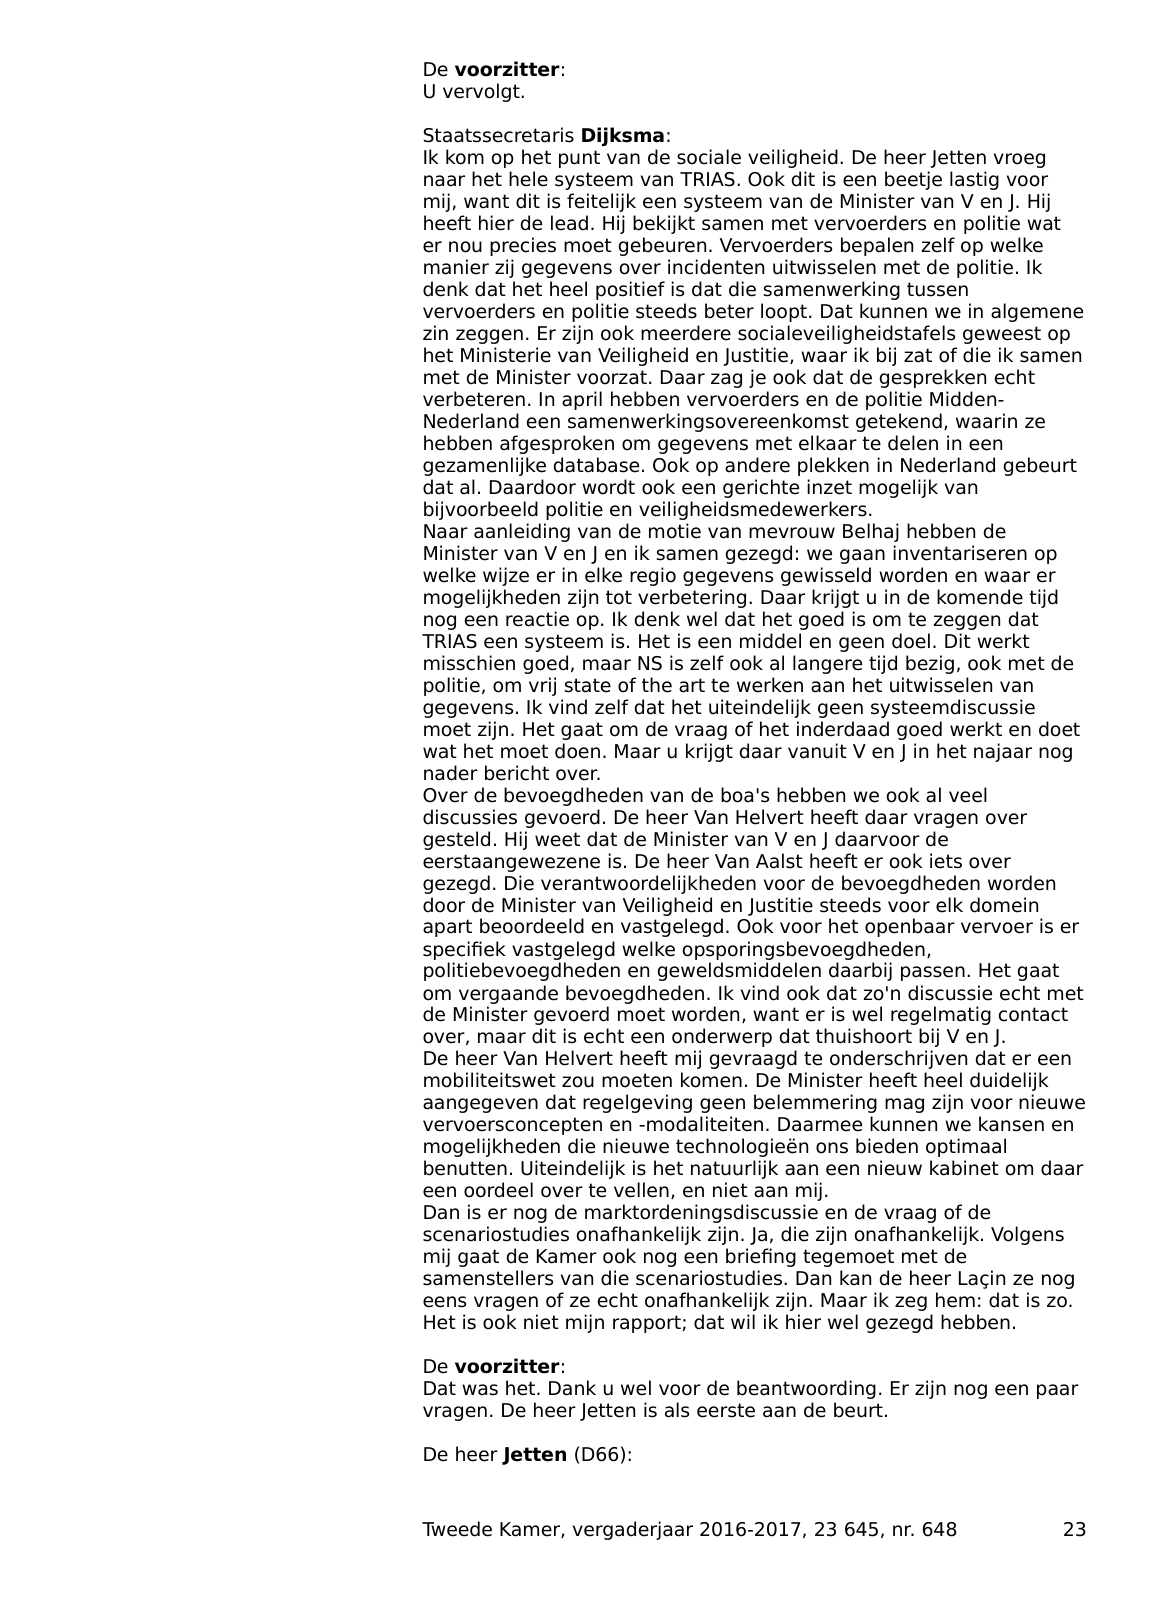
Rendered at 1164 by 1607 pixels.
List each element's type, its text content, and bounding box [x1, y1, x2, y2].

text De heer Van Helvert heeft mij gevraagd te onderschrijven dat er een mobiliteitswet zou moeten komen. De Minister heeft heel duidelijk aangegeven dat regelgeving geen belemmering mag zijn voor nieuwe vervoersconcepten en -modaliteiten. Daarmee kunnen we kansen en mogelijkheden die nieuwe technologieën ons bieden optimaal benutten. Uiteindelijk is het natuurlijk aan een nieuw kabinet om daar een oordeel over te vellen, en niet aan mij. [422, 1048, 1087, 1202]
text Dan is er nog de marktordeningsdiscussie en de vraag of de scenariostudies onafhankelijk zijn. Ja, die zijn onafhankelijk. Volgens mij gaat de Kamer ook nog een briefing tegemoet met de samenstellers van die scenariostudies. Dan kan de heer Laçin ze nog eens vragen of ze echt onafhankelijk zijn. Maar ik zeg hem: dat is zo. Het is ook niet mijn rapport; dat wil ik hier wel gezegd hebben. [422, 1202, 1087, 1334]
text De heer Jetten (D66): [422, 1444, 1087, 1466]
text Over de bevoegdheden van de boa's hebben we ook al veel discussies gevoerd. De heer Van Helvert heeft daar vragen over gesteld. Hij weet dat de Minister van V en J daarvoor de eerstaangewezene is. De heer Van Aalst heeft er ook iets over gezegd. Die verantwoordelijkheden voor de bevoegdheden worden door de Minister van Veiligheid en Justitie steeds voor elk domein apart beoordeeld en vastgelegd. Ook voor het openbaar vervoer is er specifiek vastgelegd welke opsporingsbevoegdheden, politiebevoegdheden en geweldsmiddelen daarbij passen. Het gaat om vergaande bevoegdheden. Ik vind ook dat zo'n discussie echt met de Minister gevoerd moet worden, want er is wel regelmatig contact over, maar dit is echt een onderwerp dat thuishoort bij V en J. [422, 784, 1087, 1048]
text Dat was het. Dank u wel voor de beantwoording. Er zijn nog een paar vragen. De heer Jetten is als eerste aan de beurt. [422, 1378, 1087, 1422]
text De voorzitter: [422, 59, 1087, 81]
text Staatssecretaris Dijksma: [422, 125, 1087, 147]
text De voorzitter: [422, 1356, 1087, 1378]
text Ik kom op het punt van de sociale veiligheid. De heer Jetten vroeg naar het hele systeem van TRIAS. Ook dit is een beetje lastig voor mij, want dit is feitelijk een systeem van de Minister van V en J. Hij heeft hier de lead. Hij bekijkt samen met vervoerders en politie wat er nou precies moet gebeuren. Vervoerders bepalen zelf op welke manier zij gegevens over incidenten uitwisselen met de politie. Ik denk dat het heel positief is dat die samenwerking tussen vervoerders en politie steeds beter loopt. Dat kunnen we in algemene zin zeggen. Er zijn ook meerdere socialeveiligheidstafels geweest op het Ministerie van Veiligheid en Justitie, waar ik bij zat of die ik samen met de Minister voorzat. Daar zag je ook dat de gesprekken echt verbeteren. In april hebben vervoerders en de politie Midden-Nederland een samenwerkingsovereenkomst getekend, waarin ze hebben afgesproken om gegevens met elkaar te delen in een gezamenlijke database. Ook op andere plekken in Nederland gebeurt dat al. Daardoor wordt ook een gerichte inzet mogelijk van bijvoorbeeld politie en veiligheidsmedewerkers. [422, 147, 1087, 521]
text U vervolgt. [422, 81, 1087, 103]
text Naar aanleiding van de motie van mevrouw Belhaj hebben de Minister van V en J en ik samen gezegd: we gaan inventariseren op welke wijze er in elke regio gegevens gewisseld worden en waar er mogelijkheden zijn tot verbetering. Daar krijgt u in de komende tijd nog een reactie op. Ik denk wel dat het goed is om te zeggen dat TRIAS een systeem is. Het is een middel en geen doel. Dit werkt misschien goed, maar NS is zelf ook al langere tijd bezig, ook met de politie, om vrij state of the art te werken aan het uitwisselen van gegevens. Ik vind zelf dat het uiteindelijk geen systeemdiscussie moet zijn. Het gaat om de vraag of het inderdaad goed werkt en doet wat het moet doen. Maar u krijgt daar vanuit V en J in het najaar nog nader bericht over. [422, 521, 1087, 784]
